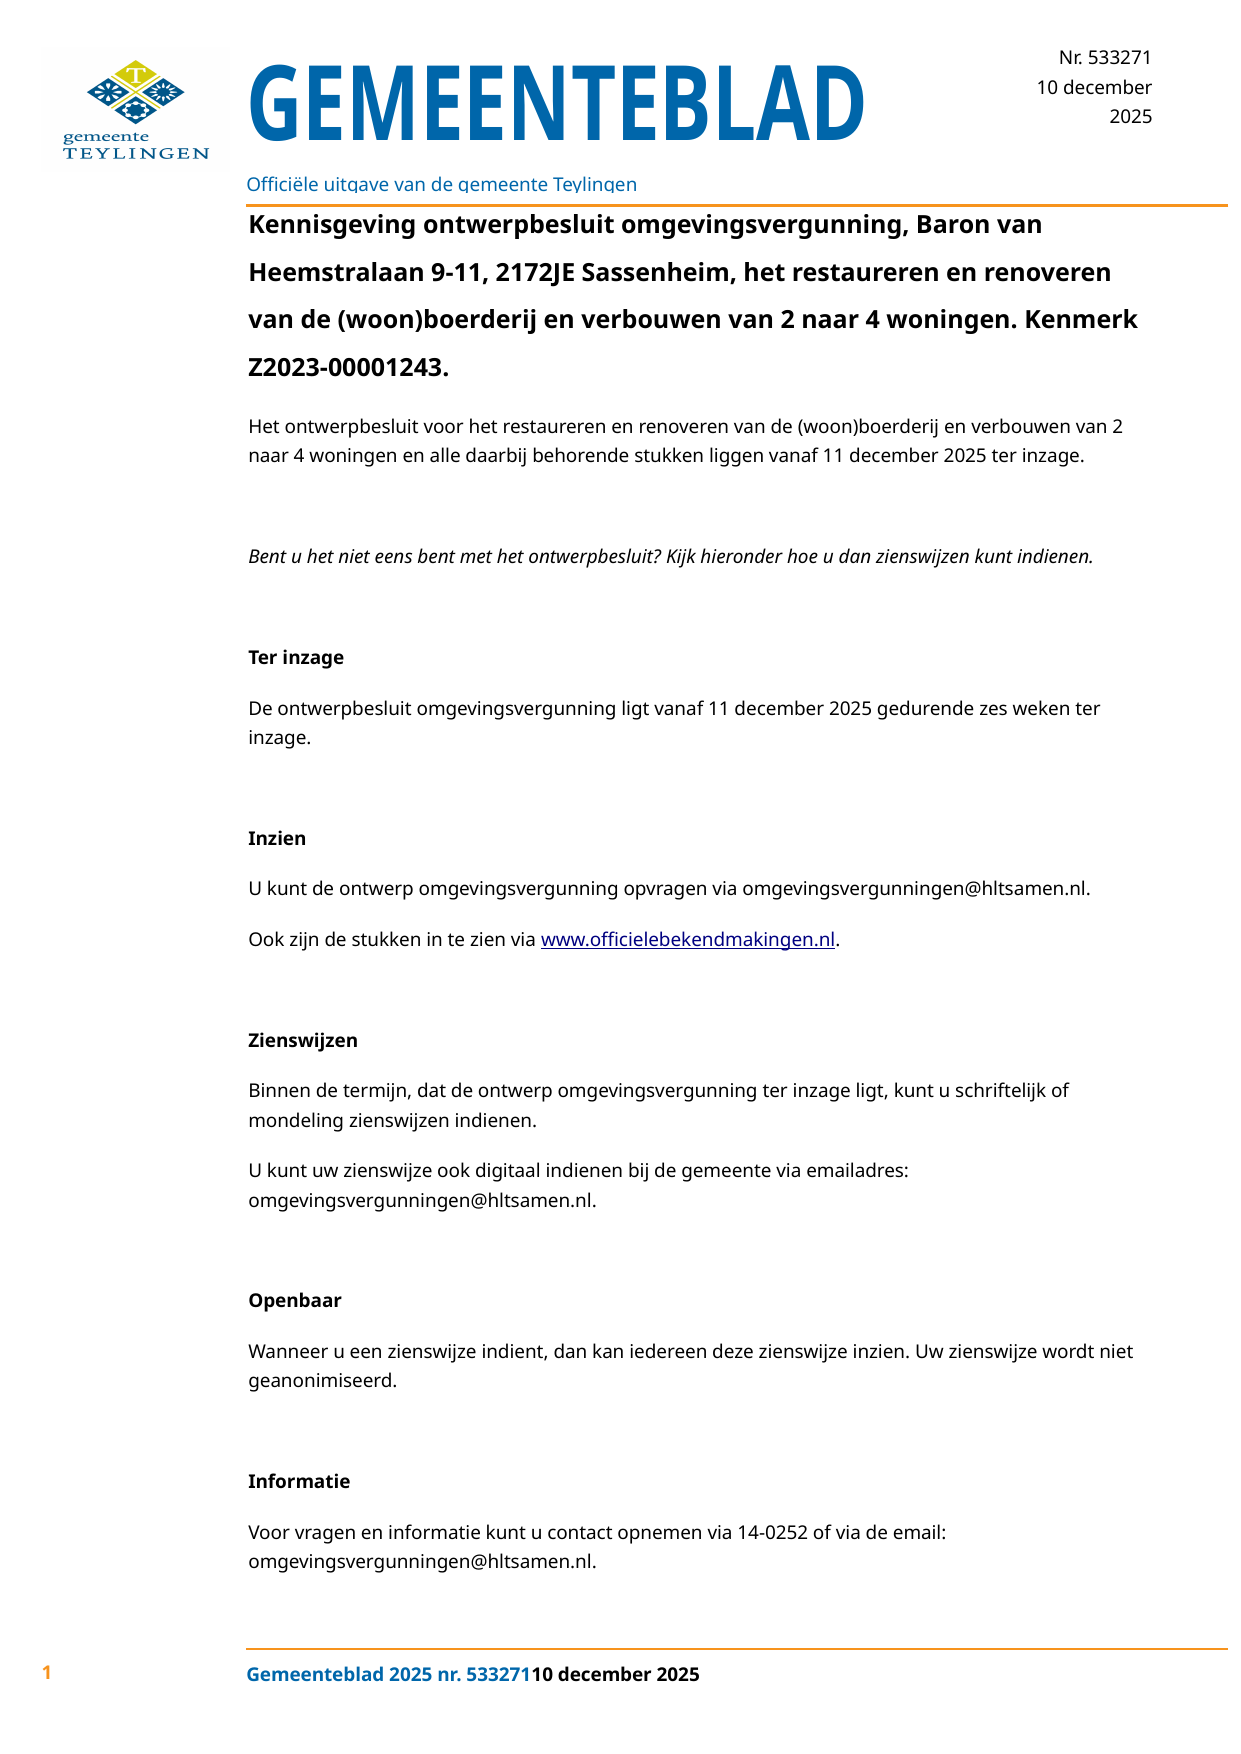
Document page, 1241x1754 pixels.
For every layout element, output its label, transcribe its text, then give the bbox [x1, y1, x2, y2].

text Informatie [248, 1468, 1152, 1494]
text U kunt de ontwerp omgevingsvergunning opvragen via omgevingsvergunningen@hltsamen.nl. [248, 876, 1152, 901]
text U kunt uw zienswijze ook digitaal indienen bij de gemeente via emailadres: omgevingsvergunningen@hltsamen.nl. [248, 1157, 1152, 1213]
text Ook zijn de stukken in te zien via www.officielebekendmakingen.nl. [248, 926, 1152, 952]
text Het ontwerpbesluit voor het restaureren en renoveren van de (woon)boerderij en verbouwen van 2 naar 4 woningen en alle daarbij behorende stukken liggen vanaf 11 december 2025 ter inzage. [248, 413, 1152, 468]
text Openbaar [248, 1288, 1152, 1313]
text Binnen de termijn, dat de ontwerp omgevingsvergunning ter inzage ligt, kunt u schriftelijk of mondeling zienswijzen indienen. [248, 1077, 1152, 1133]
text Inzien [248, 825, 1152, 851]
text Voor vragen en informatie kunt u contact opnemen via 14-0252 of via de email: omgevingsvergunningen@hltsamen.nl. [248, 1519, 1152, 1574]
text Wanneer u een zienswijze indient, dan kan iedereen deze zienswijze inzien. Uw zienswijze wordt niet geanonimiseerd. [248, 1338, 1152, 1393]
text Kennisgeving ontwerpbesluit omgevingsvergunning, Baron van Heemstralaan 9-11, 2172JE Sassenheim, het restaureren en renoveren van de (woon)boerderij en verbouwen van 2 naar 4 woningen. Kenmerk Z2023-00001243. [248, 207, 1152, 384]
picture [41, 47, 231, 172]
text Zienswijzen [248, 1027, 1152, 1053]
text De ontwerpbesluit omgevingsvergunning ligt vanaf 11 december 2025 gedurende zes weken ter inzage. [248, 695, 1152, 750]
text Bent u het niet eens bent met het ontwerpbesluit? Kijk hieronder hoe u dan zienswijzen kunt indienen. [248, 543, 1152, 569]
text Ter inzage [248, 644, 1152, 670]
